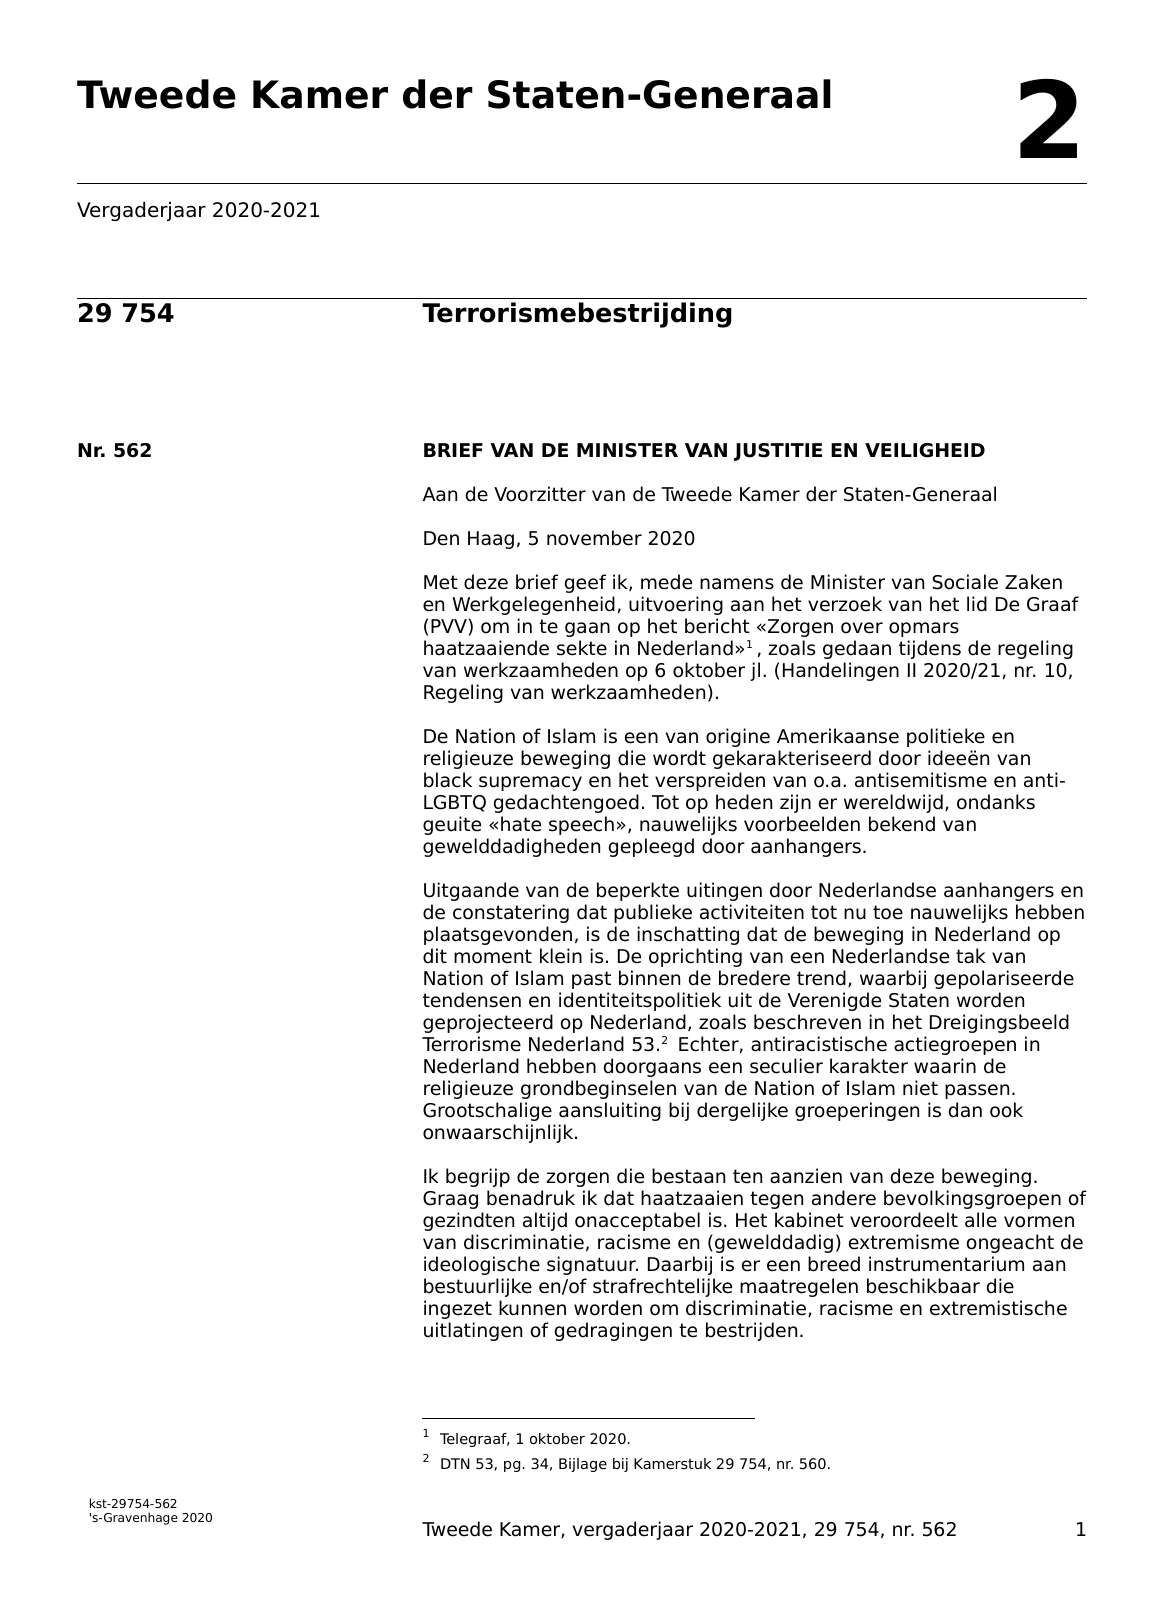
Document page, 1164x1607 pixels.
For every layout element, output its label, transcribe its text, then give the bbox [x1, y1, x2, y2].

text Met deze brief geef ik, mede namens de Minister van Sociale Zaken en Werkgelegenheid, uitvoering aan het verzoek van het lid De Graaf (PVV) om in te gaan op het bericht «Zorgen over opmars haatzaaiende sekte in Nederland», zoals gedaan tijdens de regeling van werkzaamheden op 6 oktober jl. (Handelingen II 2020/21, nr. 10, Regeling van werkzaamheden). [422, 572, 1087, 704]
text Telegraaf, 1 oktober 2020. [422, 1427, 1087, 1449]
text 's-Gravenhage 2020 [88, 1511, 323, 1525]
table_cell Vergaderjaar 2020-2021 [77, 184, 1087, 298]
subtitle 29 754 Terrorismebestrijding [77, 299, 1087, 329]
text Ik begrijp de zorgen die bestaan ten aanzien van deze beweging. Graag benadruk ik dat haatzaaien tegen andere bevolkingsgroepen of gezindten altijd onacceptabel is. Het kabinet veroordeelt alle vormen van discriminatie, racisme en (gewelddadig) extremisme ongeacht de ideologische signatuur. Daarbij is er een breed instrumentarium aan bestuurlijke en/of strafrechtelijke maatregelen beschikbaar die ingezet kunnen worden om discriminatie, racisme en extremistische uitlatingen of gedragingen te bestrijden. [422, 1166, 1087, 1342]
text De Nation of Islam is een van origine Amerikaanse politieke en religieuze beweging die wordt gekarakteriseerd door ideeën van black supremacy en het verspreiden van o.a. antisemitisme en anti-LGBTQ gedachtengoed. Tot op heden zijn er wereldwijd, ondanks geuite «hate speech», nauwelijks voorbeelden bekend van gewelddadigheden gepleegd door aanhangers. [422, 726, 1087, 858]
text Den Haag, 5 november 2020 [422, 528, 1087, 550]
text kst-29754-562 [88, 1497, 323, 1511]
text Uitgaande van de beperkte uitingen door Nederlandse aanhangers en de constatering dat publieke activiteiten tot nu toe nauwelijks hebben plaatsgevonden, is de inschatting dat de beweging in Nederland op dit moment klein is. De oprichting van een Nederlandse tak van Nation of Islam past binnen de bredere trend, waarbij gepolariseerde tendensen en identiteitspolitiek uit de Verenigde Staten worden geprojecteerd op Nederland, zoals beschreven in het Dreigingsbeeld Terrorisme Nederland 53. Echter, antiracistische actiegroepen in Nederland hebben doorgaans een seculier karakter waarin de religieuze grondbeginselen van de Nation of Islam niet passen. Grootschalige aansluiting bij dergelijke groeperingen is dan ook onwaarschijnlijk. [422, 880, 1087, 1144]
table_header 2 [886, 59, 1087, 183]
text DTN 53, pg. 34, Bijlage bij Kamerstuk 29 754, nr. 560. [422, 1452, 1087, 1474]
table_header Tweede Kamer der Staten-Generaal [77, 59, 886, 183]
text Aan de Voorzitter van de Tweede Kamer der Staten-Generaal [422, 484, 1087, 506]
subtitle Nr. 562 BRIEF VAN DE MINISTER VAN JUSTITIE EN VEILIGHEID [77, 440, 1087, 462]
